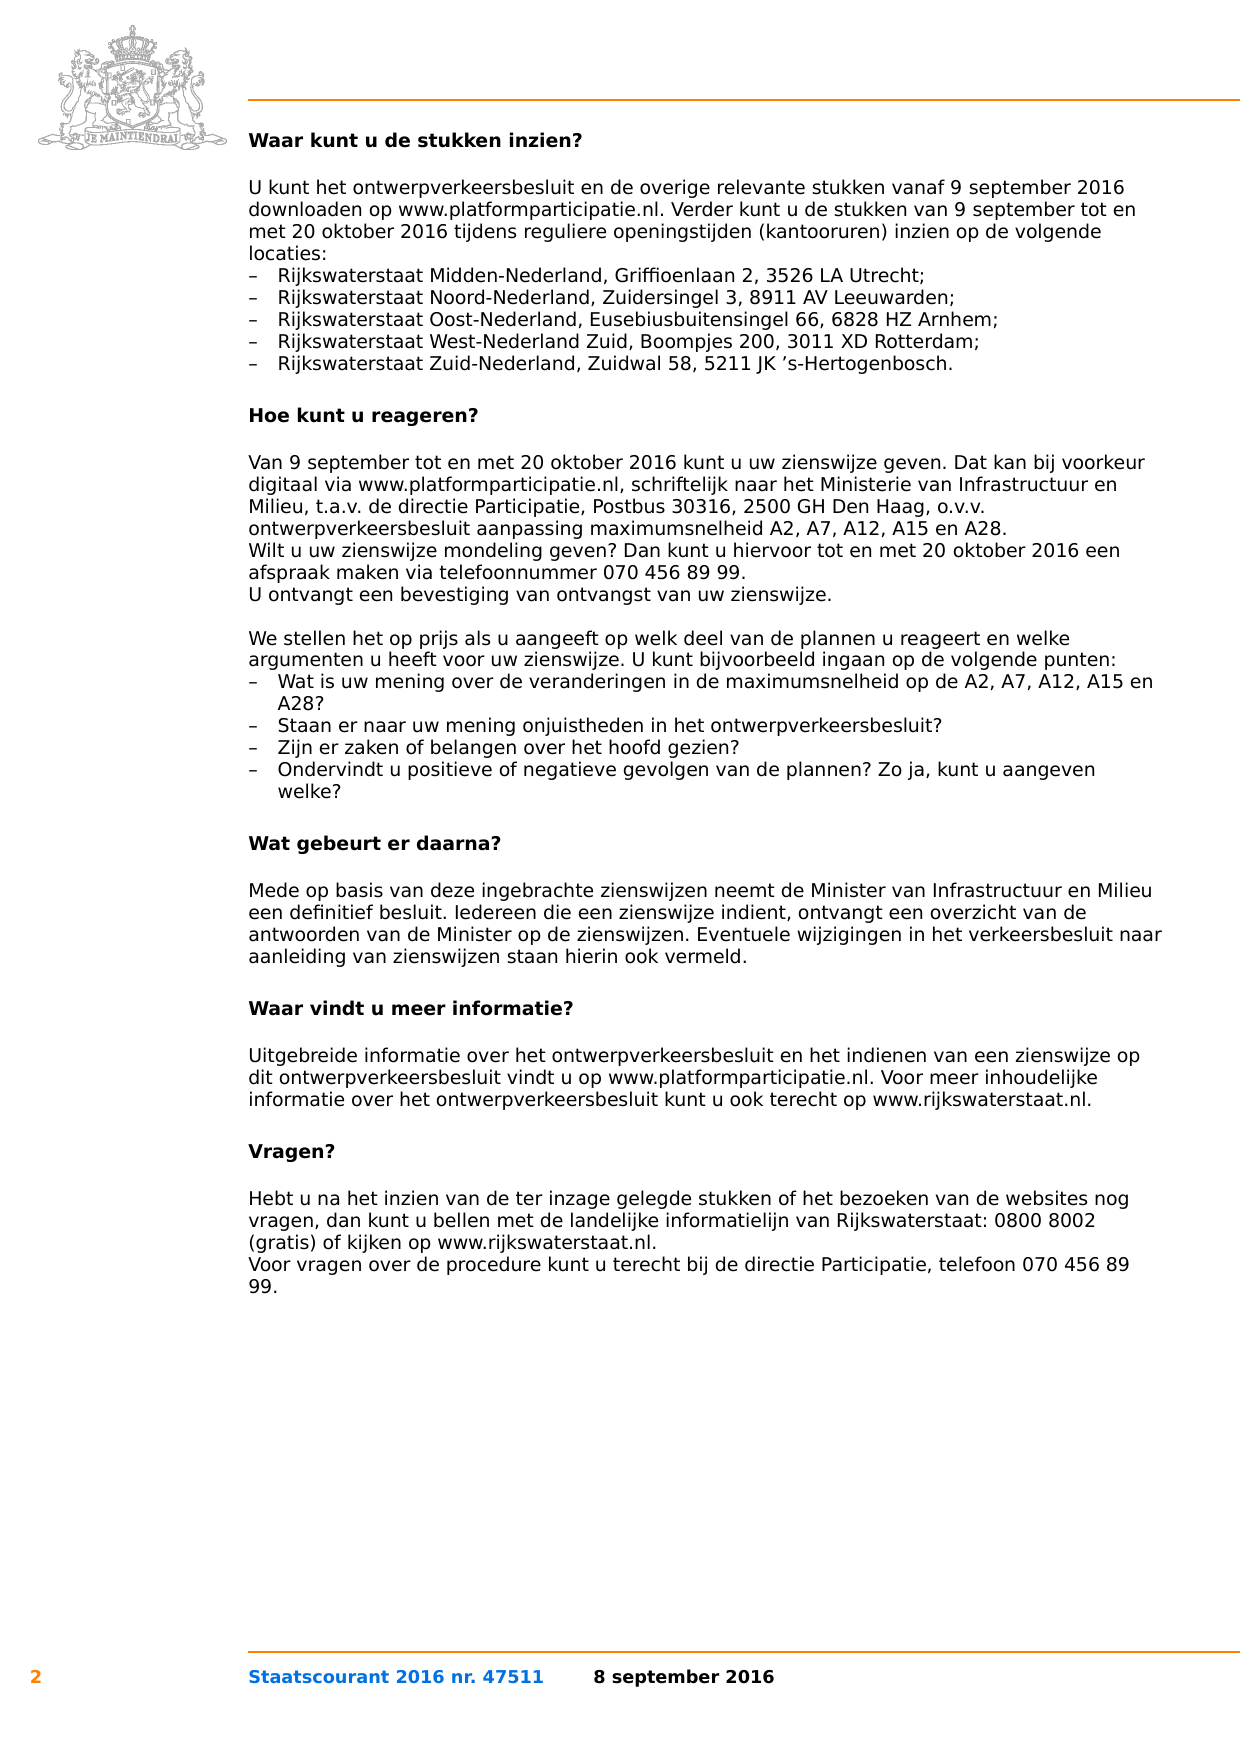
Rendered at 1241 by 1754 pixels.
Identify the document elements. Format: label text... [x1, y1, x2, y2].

picture [38, 25, 227, 150]
text – Zijn er zaken of belangen over het hoofd gezien? [248, 737, 1163, 759]
text Uitgebreide informatie over het ontwerpverkeersbesluit en het indienen van een zienswijze op dit ontwerpverkeersbesluit vindt u op www.platformparticipatie.nl. Voor meer inhoudelijke informatie over het ontwerpverkeersbesluit kunt u ook terecht op www.rijkswaterstaat.nl. [248, 1045, 1163, 1111]
text – Staan er naar uw mening onjuistheden in het ontwerpverkeersbesluit? [248, 715, 1163, 737]
text – Wat is uw mening over de veranderingen in de maximumsnelheid op de A2, A7, A12, A15 en A28? [248, 671, 1163, 715]
text – Ondervindt u positieve of negatieve gevolgen van de plannen? Zo ja, kunt u aangeven welke? [248, 759, 1163, 803]
subtitle Vragen? [248, 1141, 1163, 1163]
subtitle Hoe kunt u reageren? [248, 405, 1163, 427]
text – Rijkswaterstaat Noord-Nederland, Zuidersingel 3, 8911 AV Leeuwarden; [248, 287, 1163, 309]
text Wilt u uw zienswijze mondeling geven? Dan kunt u hiervoor tot en met 20 oktober 2016 een afspraak maken via telefoonnummer 070 456 89 99. [248, 539, 1163, 583]
text U kunt het ontwerpverkeersbesluit en de overige relevante stukken vanaf 9 september 2016 downloaden op www.platformparticipatie.nl. Verder kunt u de stukken van 9 september tot en met 20 oktober 2016 tijdens reguliere openingstijden (kantooruren) inzien op de volgende locaties: [248, 177, 1163, 265]
text U ontvangt een bevestiging van ontvangst van uw zienswijze. [248, 583, 1163, 606]
text Voor vragen over de procedure kunt u terecht bij de directie Participatie, telefoon 070 456 89 99. [248, 1254, 1163, 1298]
text – Rijkswaterstaat West-Nederland Zuid, Boompjes 200, 3011 XD Rotterdam; [248, 331, 1163, 353]
text Mede op basis van deze ingebrachte zienswijzen neemt de Minister van Infrastructuur en Milieu een definitief besluit. Iedereen die een zienswijze indient, ontvangt een overzicht van de antwoorden van de Minister op de zienswijzen. Eventuele wijzigingen in het verkeersbesluit naar aanleiding van zienswijzen staan hierin ook vermeld. [248, 880, 1163, 968]
text – Rijkswaterstaat Oost-Nederland, Eusebiusbuitensingel 66, 6828 HZ Arnhem; [248, 309, 1163, 331]
text – Rijkswaterstaat Zuid-Nederland, Zuidwal 58, 5211 JK ’s-Hertogenbosch. [248, 353, 1163, 375]
subtitle Wat gebeurt er daarna? [248, 833, 1163, 855]
text Van 9 september tot en met 20 oktober 2016 kunt u uw zienswijze geven. Dat kan bij voorkeur digitaal via www.platformparticipatie.nl, schriftelijk naar het Ministerie van Infrastructuur en Milieu, t.a.v. de directie Participatie, Postbus 30316, 2500 GH Den Haag, o.v.v. ontwerpverkeersbesluit aanpassing maximumsnelheid A2, A7, A12, A15 en A28. [248, 452, 1163, 539]
subtitle Waar vindt u meer informatie? [248, 998, 1163, 1020]
text We stellen het op prijs als u aangeeft op welk deel van de plannen u reageert en welke argumenten u heeft voor uw zienswijze. U kunt bijvoorbeeld ingaan op de volgende punten: [248, 627, 1163, 671]
text Hebt u na het inzien van de ter inzage gelegde stukken of het bezoeken van de websites nog vragen, dan kunt u bellen met de landelijke informatielijn van Rijkswaterstaat: 0800 8002 (gratis) of kijken op www.rijkswaterstaat.nl. [248, 1188, 1163, 1254]
subtitle Waar kunt u de stukken inzien? [248, 130, 1163, 152]
text – Rijkswaterstaat Midden-Nederland, Griffioenlaan 2, 3526 LA Utrecht; [248, 265, 1163, 287]
